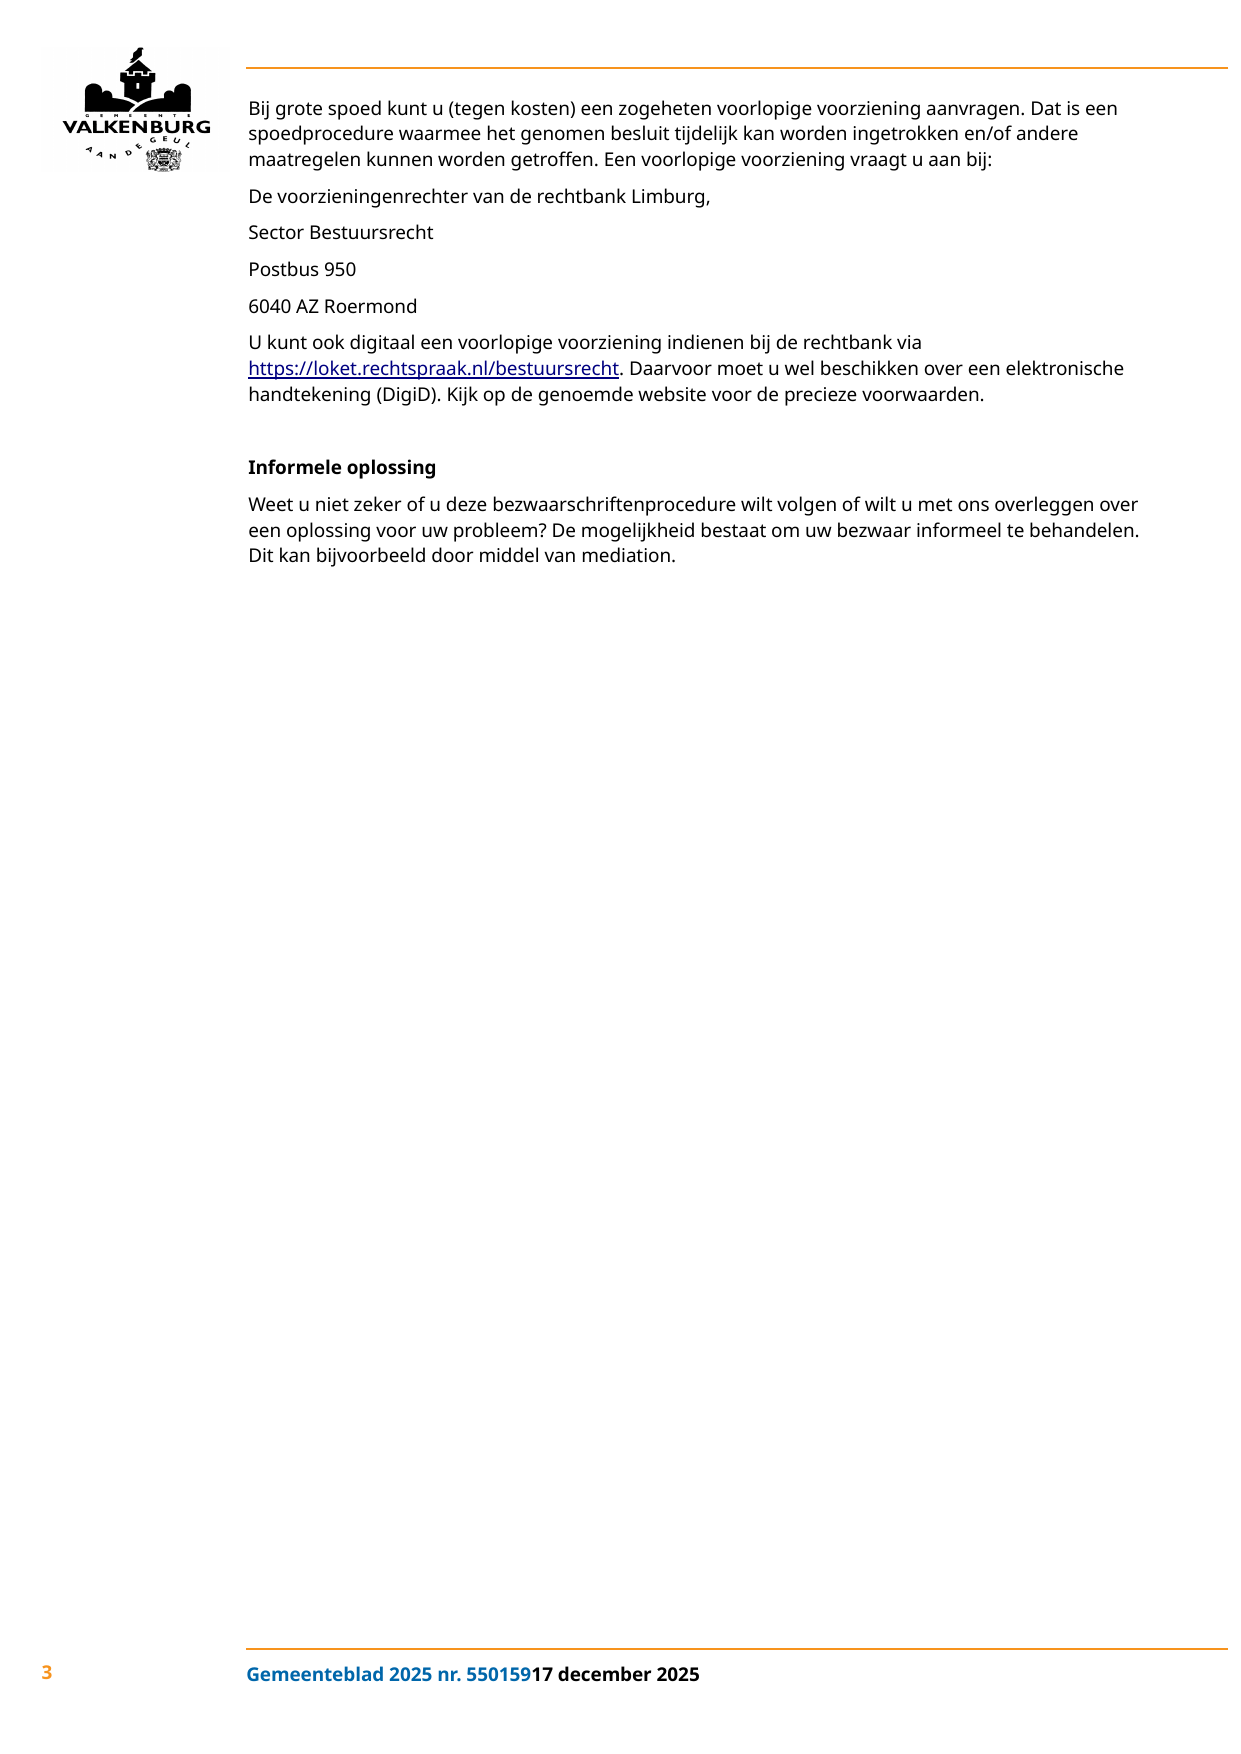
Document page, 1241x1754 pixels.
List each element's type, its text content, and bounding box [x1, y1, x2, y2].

text Postbus 950 [248, 256, 1152, 282]
text Informele oplossing [248, 454, 1152, 480]
text Sector Bestuursrecht [248, 219, 1152, 245]
text De voorzieningenrechter van de rechtbank Limburg, [248, 183, 1152, 209]
text Bij grote spoed kunt u (tegen kosten) een zogeheten voorlopige voorziening aanvragen. Dat is een spoedprocedure waarmee het genomen besluit tijdelijk kan worden ingetrokken en/of andere maatregelen kunnen worden getroffen. Een voorlopige voorziening vraagt u aan bij: [248, 95, 1152, 172]
picture [41, 47, 231, 172]
text 6040 AZ Roermond [248, 293, 1152, 319]
text U kunt ook digitaal een voorlopige voorziening indienen bij de rechtbank via https://loket.rechtspraak.nl/bestuursrecht. Daarvoor moet u wel beschikken over een elektronische handtekening (DigiD). Kijk op de genoemde website voor de precieze voorwaarden. [248, 329, 1152, 407]
text Weet u niet zeker of u deze bezwaarschriftenprocedure wilt volgen of wilt u met ons overleggen over een oplossing voor uw probleem? De mogelijkheid bestaat om uw bezwaar informeel te behandelen. Dit kan bijvoorbeeld door middel van mediation. [248, 491, 1152, 568]
